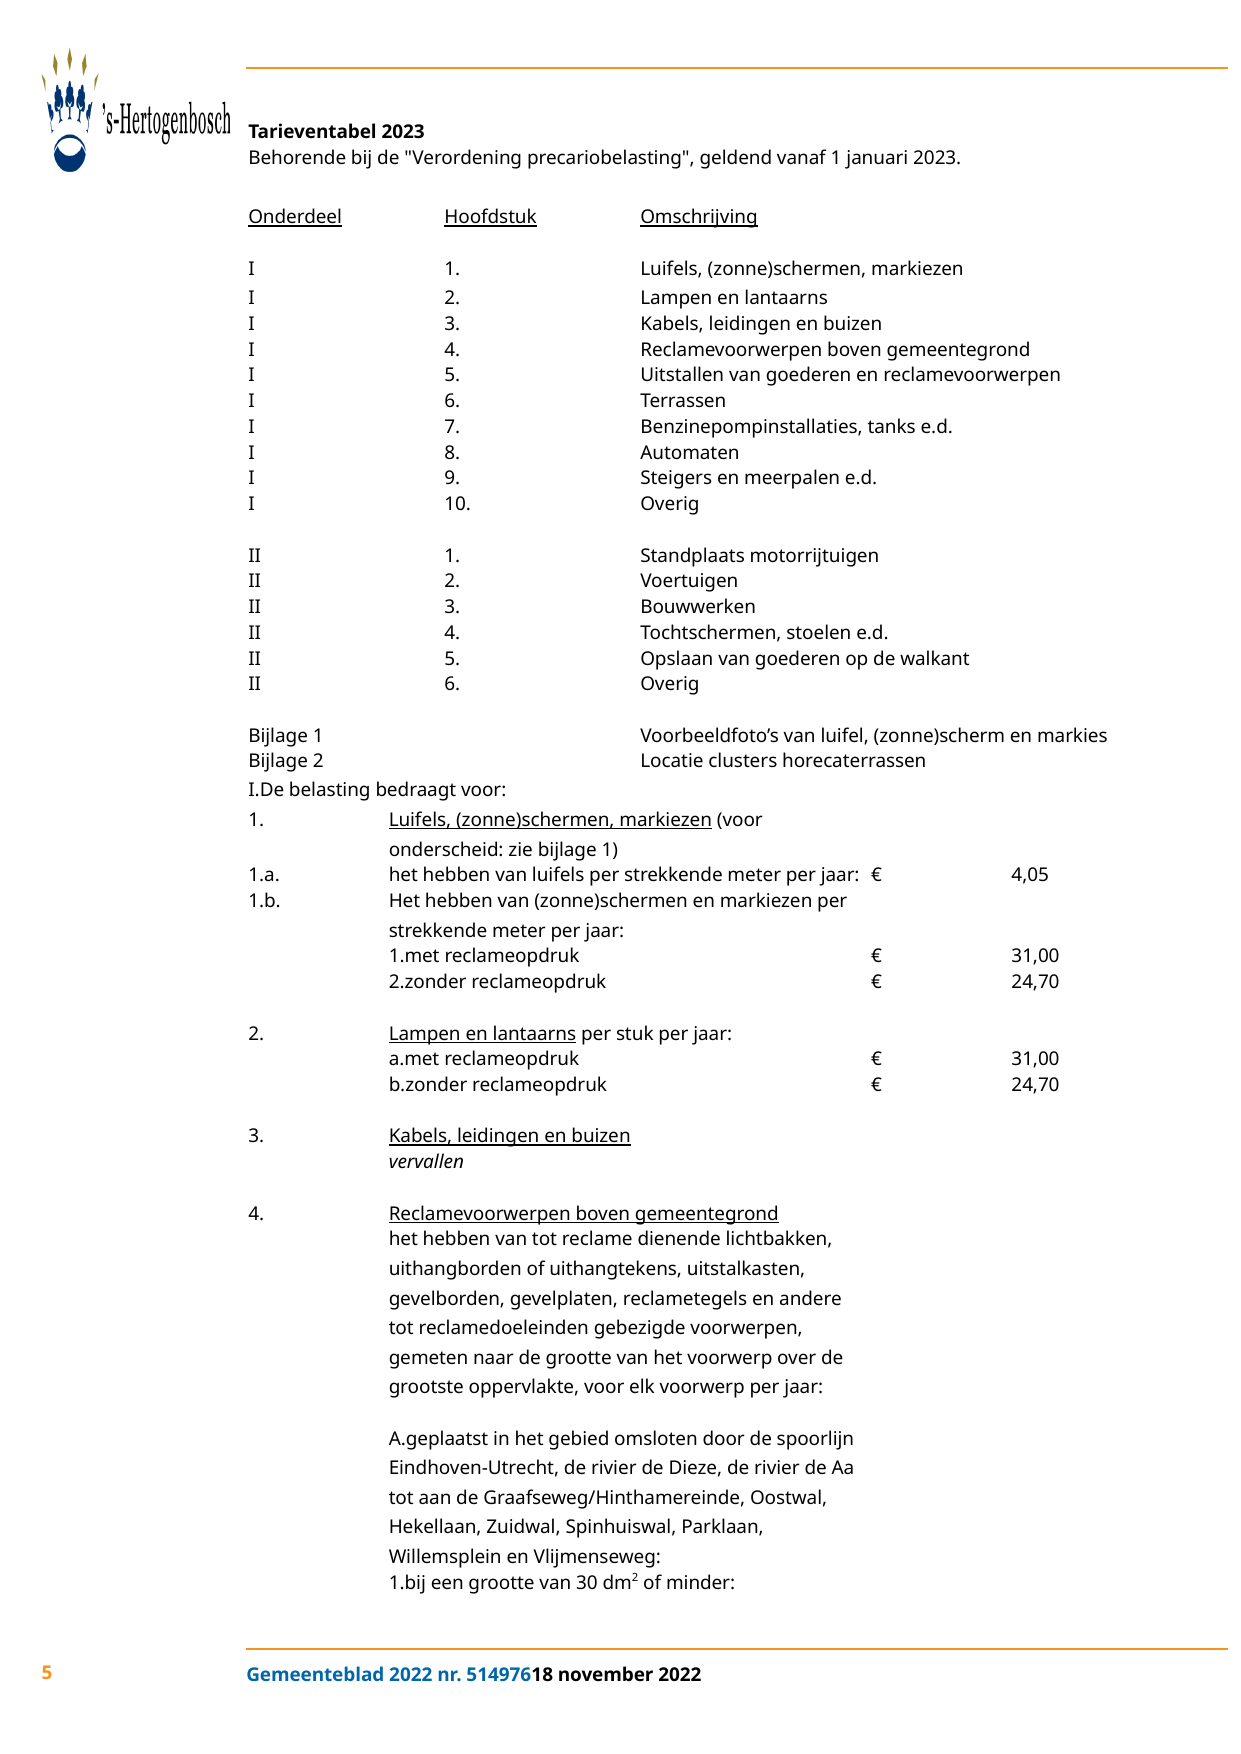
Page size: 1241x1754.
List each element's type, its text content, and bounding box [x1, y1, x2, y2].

table_cell 1.met reclameopdruk [389, 943, 871, 968]
table_cell 24,70 [1011, 968, 1152, 994]
table_cell [444, 696, 640, 722]
table_cell [871, 1020, 1011, 1046]
table_cell Bouwwerken [640, 593, 1152, 619]
table_cell [871, 1123, 1011, 1148]
table_header [871, 806, 1011, 862]
table_cell II [248, 619, 444, 645]
table_cell Reclamevoorwerpen boven gemeentegrond [640, 336, 1152, 362]
table_cell [1011, 1174, 1152, 1200]
table_cell 2. [444, 568, 640, 593]
table_cell [248, 696, 444, 722]
table_cell Benzinepompinstallaties, tanks e.d. [640, 413, 1152, 439]
table_header Hoofdstuk [444, 204, 640, 229]
table_cell het hebben van tot reclame dienende lichtbakken, uithangborden of uithangtekens, uitstalkasten, gevelborden, gevelplaten, reclametegels en andere tot reclamedoeleinden gebezigde voorwerpen, gemeten naar de grootte van het voorwerp over de grootste oppervlakte, voor elk voorwerp per jaar: [389, 1226, 871, 1399]
table_cell Lampen en lantaarns per stuk per jaar: [389, 1020, 871, 1046]
table_cell Het hebben van (zonne)schermen en markiezen per strekkende meter per jaar: [389, 887, 871, 943]
table_cell [248, 229, 444, 255]
table_cell Kabels, leidingen en buizen [389, 1123, 871, 1148]
table_cell 1.b. [248, 887, 388, 943]
table_cell [248, 994, 388, 1020]
table_cell Voorbeeldfoto’s van luifel, (zonne)scherm en markies [640, 722, 1152, 748]
table_cell [871, 1200, 1011, 1226]
table_cell 6. [444, 388, 640, 413]
table_cell 1. [444, 542, 640, 567]
table_cell € [871, 1071, 1011, 1097]
table_cell [1011, 1097, 1152, 1123]
table_cell [248, 1046, 388, 1071]
table_cell b.zonder reclameopdruk [389, 1071, 871, 1097]
table_cell 9. [444, 465, 640, 490]
table_cell het hebben van luifels per strekkende meter per jaar: [389, 862, 871, 887]
table_cell [444, 748, 640, 773]
table_header Luifels, (zonne)schermen, markiezen (voor onderscheid: zie bijlage 1) [389, 806, 871, 862]
table_cell Standplaats motorrijtuigen [640, 542, 1152, 567]
table_cell € [871, 862, 1011, 887]
table_cell 7. [444, 413, 640, 439]
table_cell II [248, 645, 444, 670]
table_cell [248, 1174, 388, 1200]
table_cell [248, 1071, 388, 1097]
table_cell € [871, 943, 1011, 968]
table_cell Tochtschermen, stoelen e.d. [640, 619, 1152, 645]
table_cell Voertuigen [640, 568, 1152, 593]
table_cell 3. [248, 1123, 388, 1148]
table_header Omschrijving [640, 204, 1152, 229]
table_cell Opslaan van goederen op de walkant [640, 645, 1152, 670]
table_cell Bijlage 2 [248, 748, 444, 773]
table_cell [1011, 994, 1152, 1020]
table_cell I [248, 465, 444, 490]
table_cell 31,00 [1011, 943, 1152, 968]
table_cell [871, 1149, 1011, 1174]
table_cell [640, 696, 1152, 722]
table_cell Locatie clusters horecaterrassen [640, 748, 1152, 773]
table_cell vervallen [389, 1149, 871, 1174]
table_cell 3. [444, 310, 640, 336]
table_cell Automaten [640, 439, 1152, 464]
table_cell 8. [444, 439, 640, 464]
table_cell Overig [640, 490, 1152, 516]
table_cell [389, 994, 871, 1020]
table_cell [389, 1399, 871, 1425]
table_cell 1.bij een grootte van 30 dm2 of minder: [389, 1569, 871, 1595]
table_cell 3. [444, 593, 640, 619]
text Tarieventabel 2023 [248, 116, 1152, 144]
table_cell a.met reclameopdruk [389, 1046, 871, 1071]
table_cell Kabels, leidingen en buizen [640, 310, 1152, 336]
table_cell [1011, 1569, 1152, 1595]
table_cell [871, 887, 1011, 943]
table_cell II [248, 568, 444, 593]
table_cell Uitstallen van goederen en reclamevoorwerpen [640, 362, 1152, 387]
table_cell 31,00 [1011, 1046, 1152, 1071]
table_cell [248, 1399, 388, 1425]
table_cell II [248, 593, 444, 619]
table_cell [248, 516, 444, 542]
table_cell [871, 1174, 1011, 1200]
table_cell I [248, 413, 444, 439]
table_cell 4. [444, 336, 640, 362]
table_cell [1011, 887, 1152, 943]
table_cell [871, 1569, 1011, 1595]
table_cell Luifels, (zonne)schermen, markiezen Lampen en lantaarns [640, 255, 1152, 310]
table_cell [1011, 1123, 1152, 1148]
table_cell 2. [248, 1020, 388, 1046]
table_header Onderdeel [248, 204, 444, 229]
table_cell 5. [444, 645, 640, 670]
table_cell [248, 968, 388, 994]
table_cell Terrassen [640, 388, 1152, 413]
text I.De belasting bedraagt voor: [248, 777, 1152, 802]
table_cell [248, 1569, 388, 1595]
table_header 1. [248, 806, 388, 862]
picture [41, 47, 231, 172]
table_cell [640, 516, 1152, 542]
table_cell [248, 943, 388, 968]
table_cell I [248, 362, 444, 387]
table_cell [1011, 1149, 1152, 1174]
table_cell 2.zonder reclameopdruk [389, 968, 871, 994]
table_cell I [248, 439, 444, 464]
table_cell Overig [640, 670, 1152, 696]
table_cell 24,70 [1011, 1071, 1152, 1097]
table_cell [871, 1399, 1011, 1425]
table_cell I [248, 388, 444, 413]
table_cell [871, 1425, 1011, 1569]
table_cell Bijlage 1 [248, 722, 444, 748]
table_cell € [871, 1046, 1011, 1071]
table_cell 4. [444, 619, 640, 645]
table_cell [871, 994, 1011, 1020]
text Behorende bij de "Verordening precariobelasting", geldend vanaf 1 januari 2023. [248, 144, 1152, 170]
table_cell [871, 1097, 1011, 1123]
table_cell [444, 516, 640, 542]
table_cell [1011, 1399, 1152, 1425]
table_cell [1011, 1425, 1152, 1569]
table_cell 1.a. [248, 862, 388, 887]
table_cell [444, 229, 640, 255]
table_cell € [871, 968, 1011, 994]
table_cell II [248, 670, 444, 696]
table_cell 10. [444, 490, 640, 516]
table_cell [1011, 1226, 1152, 1399]
table_cell 6. [444, 670, 640, 696]
table_cell [389, 1097, 871, 1123]
table_cell [248, 1097, 388, 1123]
table_cell [444, 722, 640, 748]
table_cell I I [248, 255, 444, 310]
table_cell A.geplaatst in het gebied omsloten door de spoorlijn Eindhoven-Utrecht, de rivier de Dieze, de rivier de Aa tot aan de Graafseweg/Hinthamereinde, Oostwal, Hekellaan, Zuidwal, Spinhuiswal, Parklaan, Willemsplein en Vlijmenseweg: [389, 1425, 871, 1569]
table_cell [248, 1149, 388, 1174]
table_cell [1011, 1200, 1152, 1226]
table_cell [389, 1174, 871, 1200]
table_header [1011, 806, 1152, 862]
table_cell [640, 229, 1152, 255]
table_cell 4,05 [1011, 862, 1152, 887]
table_cell [248, 1226, 388, 1399]
table_cell I [248, 310, 444, 336]
table_cell 5. [444, 362, 640, 387]
table_cell I [248, 490, 444, 516]
table_cell 4. [248, 1200, 388, 1226]
table_cell [871, 1226, 1011, 1399]
table_cell Steigers en meerpalen e.d. [640, 465, 1152, 490]
table_cell II [248, 542, 444, 567]
table_cell [248, 1425, 388, 1569]
table_cell I [248, 336, 444, 362]
table_cell 1. 2. [444, 255, 640, 310]
table_cell [1011, 1020, 1152, 1046]
table_cell Reclamevoorwerpen boven gemeentegrond [389, 1200, 871, 1226]
